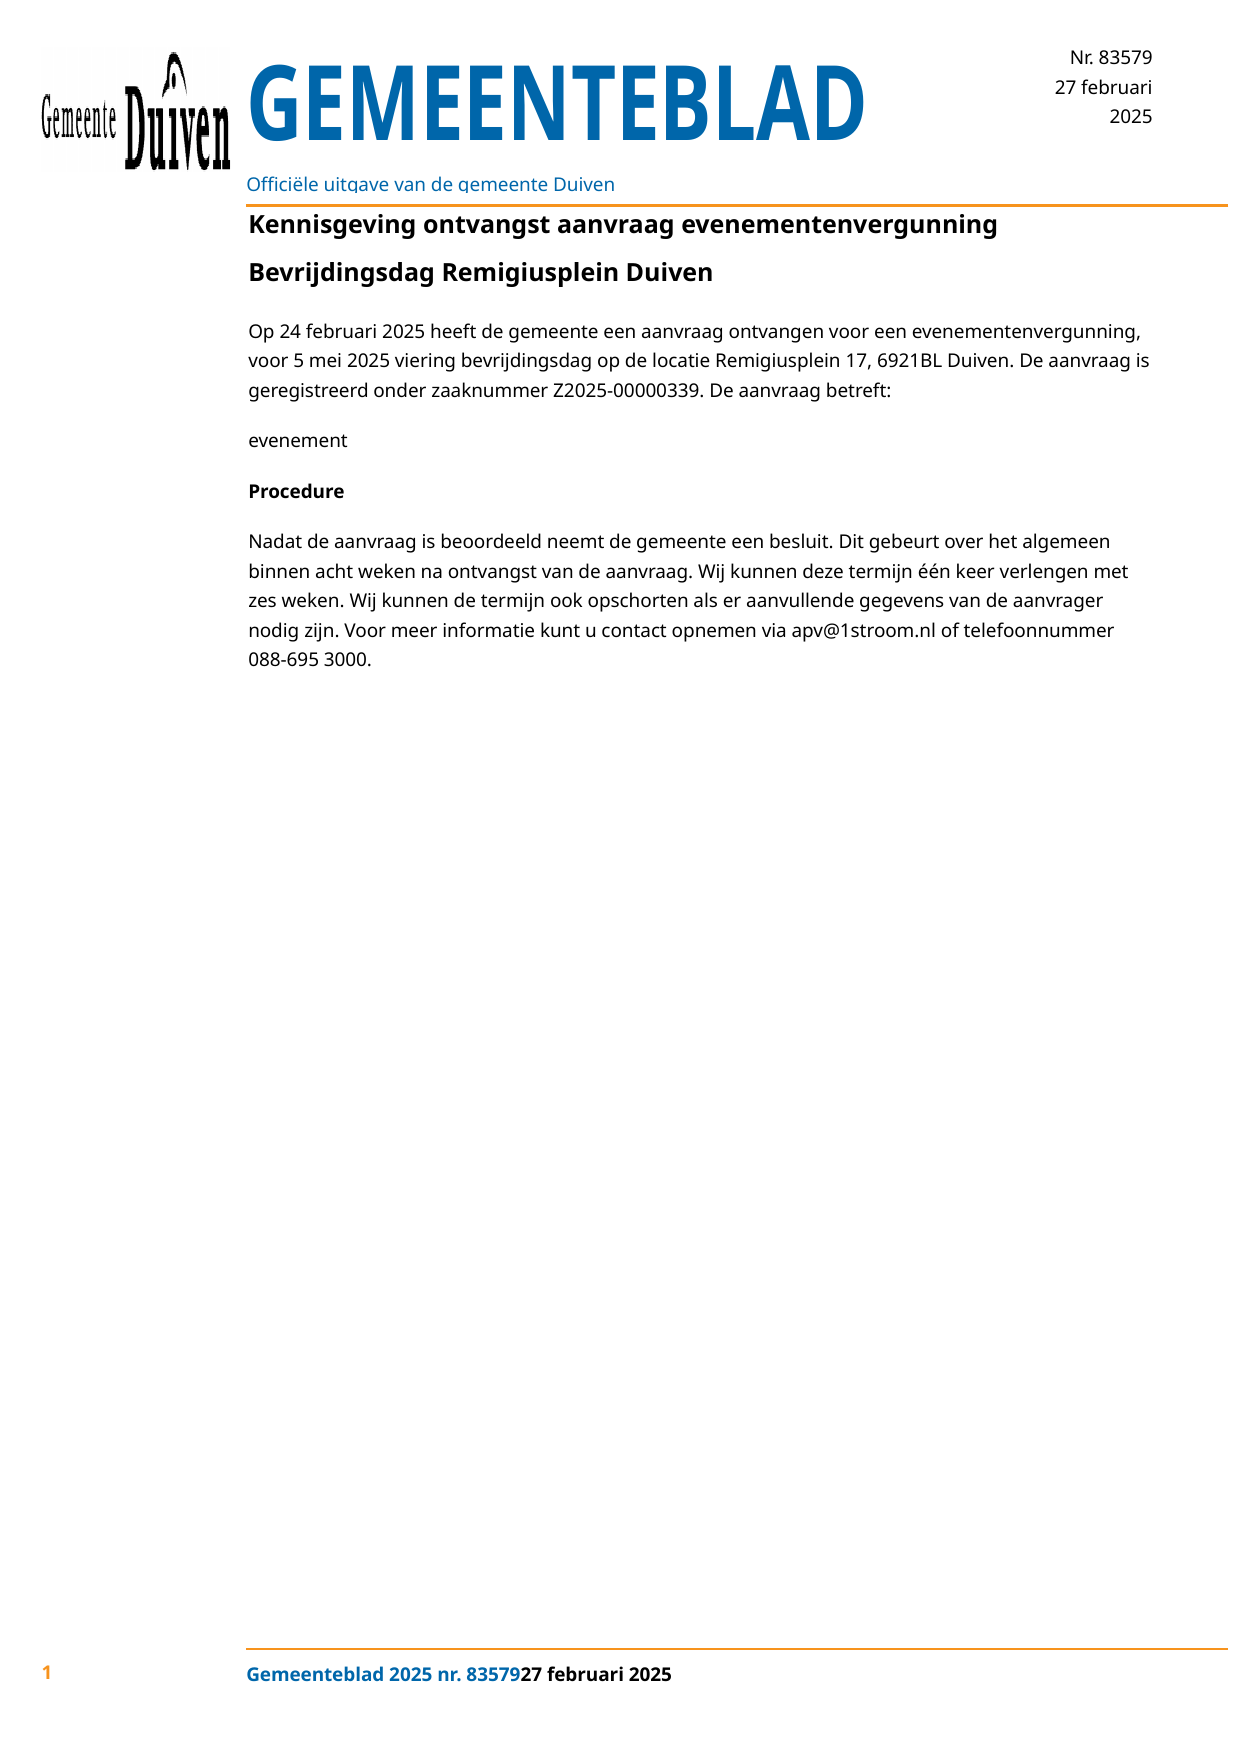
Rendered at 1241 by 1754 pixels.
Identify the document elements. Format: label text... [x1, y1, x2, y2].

text Procedure [248, 478, 1152, 504]
text Kennisgeving ontvangst aanvraag evenementenvergunning Bevrijdingsdag Remigiusplein Duiven [248, 207, 1152, 288]
picture [41, 47, 231, 172]
text evenement [248, 427, 1152, 453]
text Nadat de aanvraag is beoordeeld neemt de gemeente een besluit. Dit gebeurt over het algemeen binnen acht weken na ontvangst van de aanvraag. Wij kunnen deze termijn één keer verlengen met zes weken. Wij kunnen de termijn ook opschorten als er aanvullende gegevens van de aanvrager nodig zijn. Voor meer informatie kunt u contact opnemen via apv@1stroom.nl of telefoonnummer 088-695 3000. [248, 528, 1152, 672]
text Op 24 februari 2025 heeft de gemeente een aanvraag ontvangen voor een evenementenvergunning, voor 5 mei 2025 viering bevrijdingsdag op de locatie Remigiusplein 17, 6921BL Duiven. De aanvraag is geregistreerd onder zaaknummer Z2025-00000339. De aanvraag betreft: [248, 318, 1152, 403]
